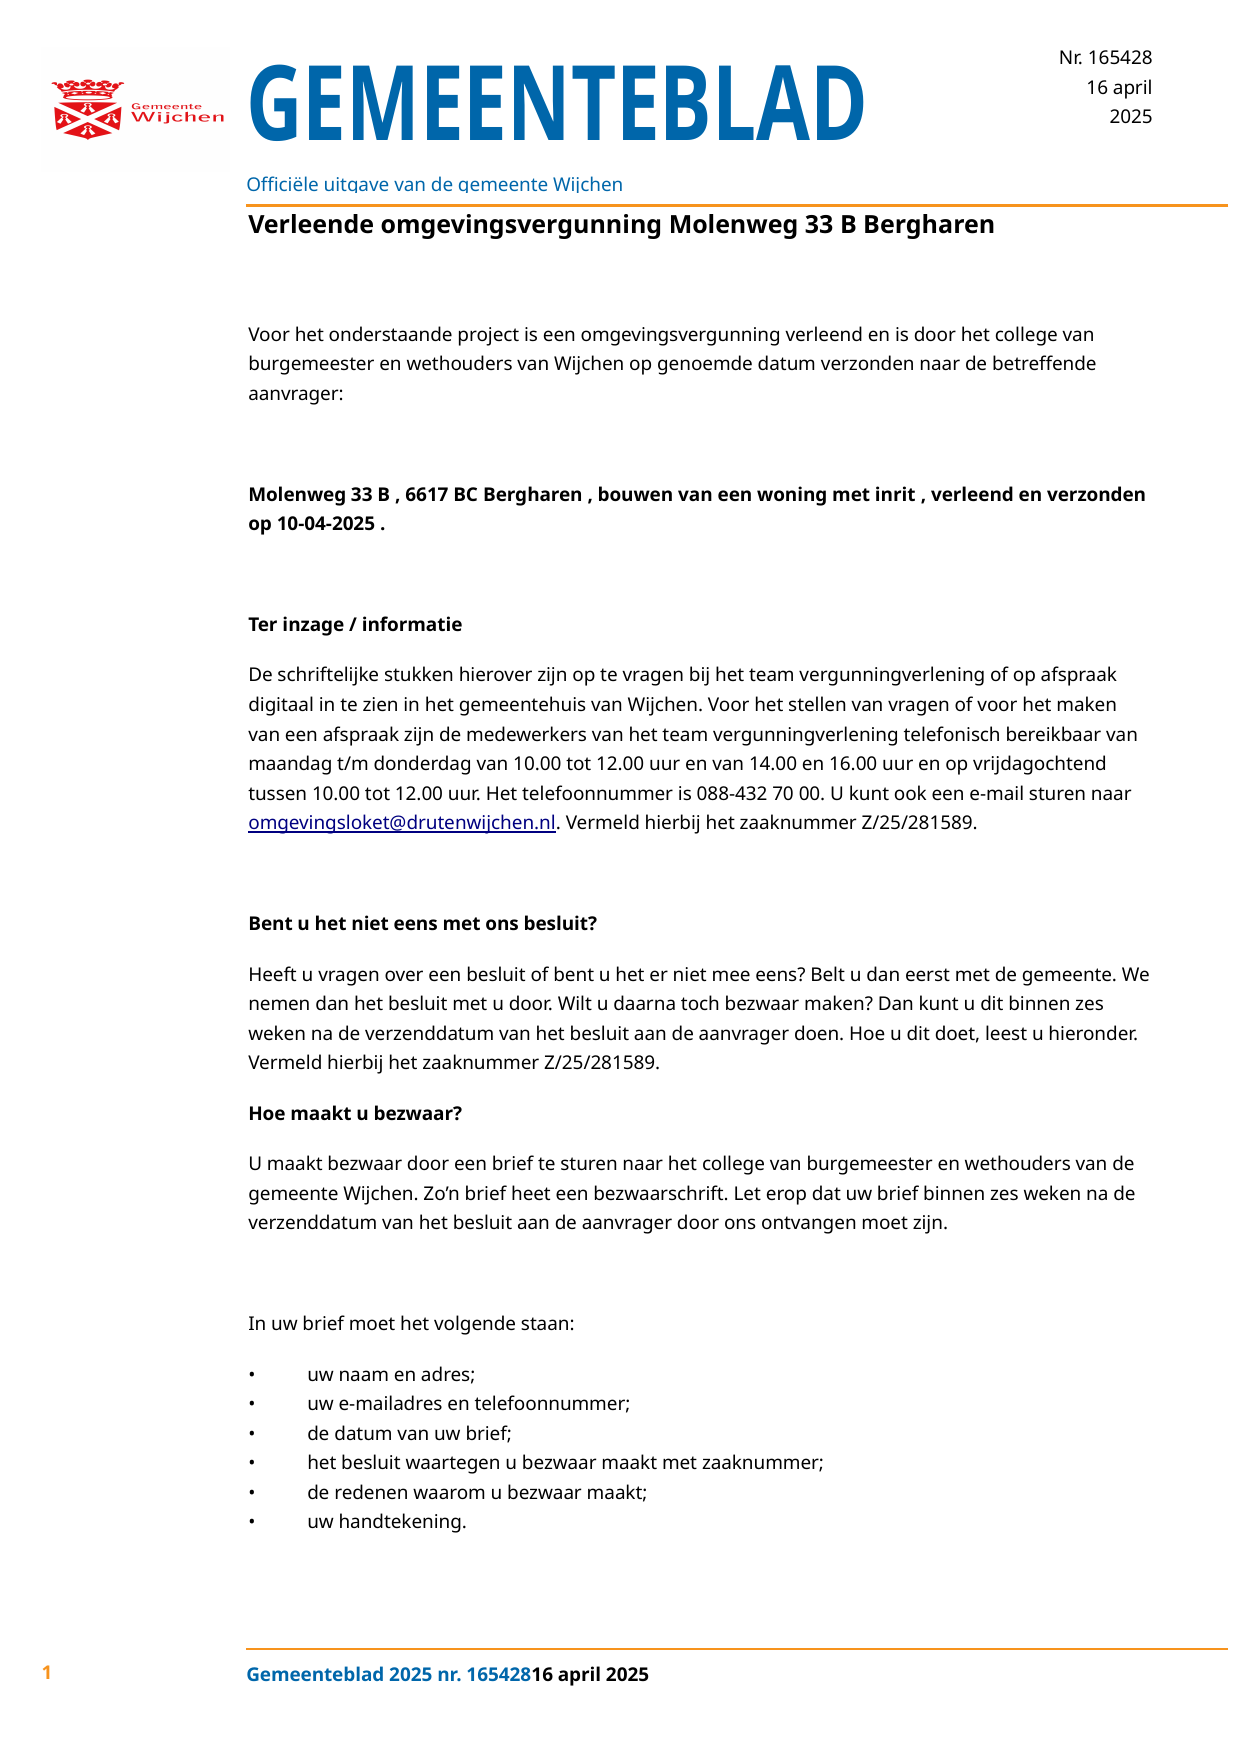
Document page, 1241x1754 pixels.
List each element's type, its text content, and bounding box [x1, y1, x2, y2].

list uw e-mailadres en telefoonnummer; [248, 1390, 1152, 1416]
text Molenweg 33 B , 6617 BC Bergharen , bouwen van een woning met inrit , verleend en verzonden op 10-04-2025 . [248, 481, 1152, 536]
text De schriftelijke stukken hierover zijn op te vragen bij het team vergunningverlening of op afspraak digitaal in te zien in het gemeentehuis van Wijchen. Voor het stellen van vragen of voor het maken van een afspraak zijn de medewerkers van het team vergunningverlening telefonisch bereikbaar van maandag t/m donderdag van 10.00 tot 12.00 uur en van 14.00 en 16.00 uur en op vrijdagochtend tussen 10.00 tot 12.00 uur. Het telefoonnummer is 088-432 70 00. U kunt ook een e-mail sturen naar omgevingsloket@drutenwijchen.nl. Vermeld hierbij het zaaknummer Z/25/281589. [248, 662, 1152, 835]
picture [41, 47, 231, 172]
text In uw brief moet het volgende staan: [248, 1310, 1152, 1336]
list het besluit waartegen u bezwaar maakt met zaaknummer; [248, 1449, 1152, 1475]
text Verleende omgevingsvergunning Molenweg 33 B Bergharen [248, 207, 1152, 241]
list uw naam en adres; [248, 1361, 1152, 1386]
list de datum van uw brief; [248, 1420, 1152, 1446]
text Heeft u vragen over een besluit of bent u het er niet mee eens? Belt u dan eerst met de gemeente. We nemen dan het besluit met u door. Wilt u daarna toch bezwaar maken? Dan kunt u dit binnen zes weken na de verzenddatum van het besluit aan de aanvrager doen. Hoe u dit doet, leest u hieronder. Vermeld hierbij het zaaknummer Z/25/281589. [248, 961, 1152, 1075]
text U maakt bezwaar door een brief te sturen naar het college van burgemeester en wethouders van de gemeente Wijchen. Zo’n brief heet een bezwaarschrift. Let erop dat uw brief binnen zes weken na de verzenddatum van het besluit aan de aanvrager door ons ontvangen moet zijn. [248, 1150, 1152, 1235]
list de redenen waarom u bezwaar maakt; [248, 1479, 1152, 1505]
list uw handtekening. [248, 1509, 1152, 1534]
text Ter inzage / informatie [248, 611, 1152, 637]
text Voor het onderstaande project is een omgevingsvergunning verleend en is door het college van burgemeester en wethouders van Wijchen op genoemde datum verzonden naar de betreffende aanvrager: [248, 321, 1152, 406]
text Hoe maakt u bezwaar? [248, 1100, 1152, 1126]
text Bent u het niet eens met ons besluit? [248, 910, 1152, 936]
